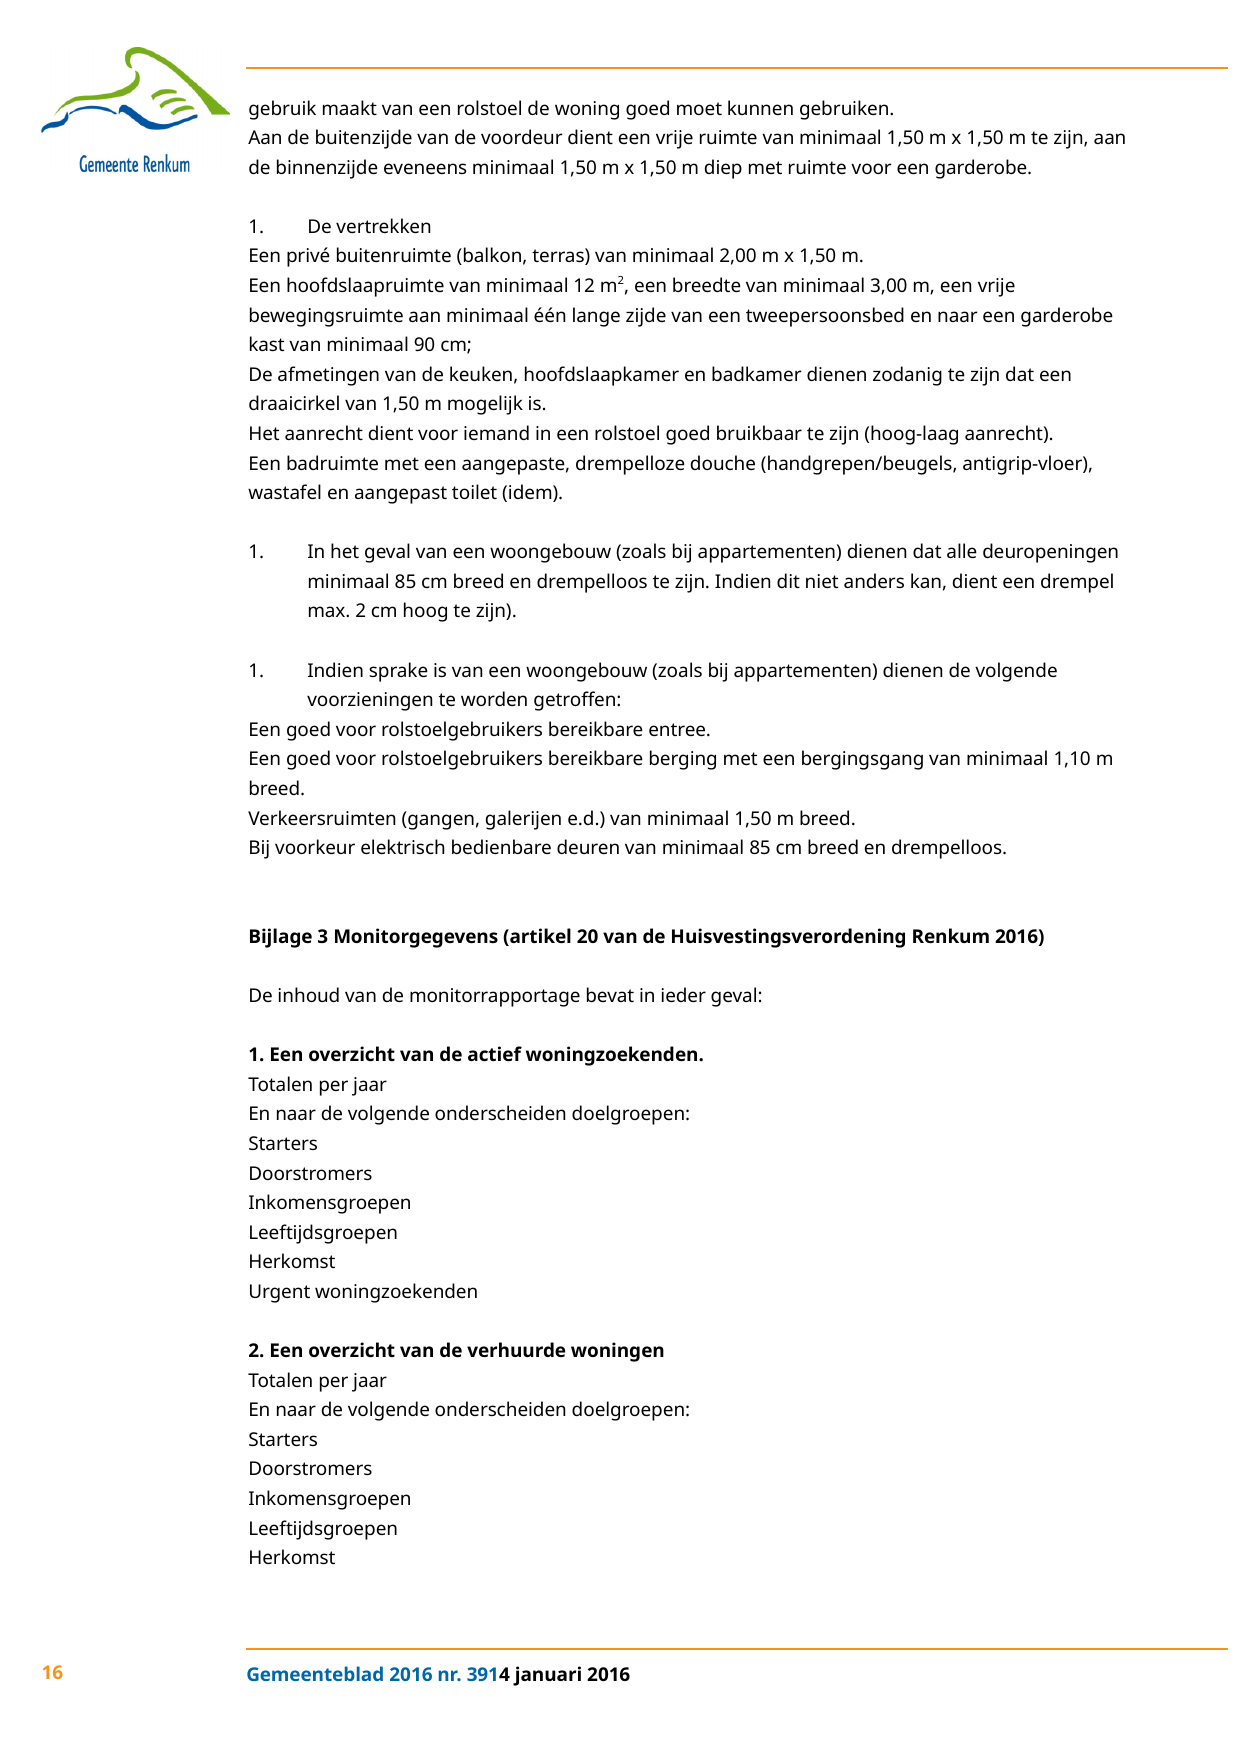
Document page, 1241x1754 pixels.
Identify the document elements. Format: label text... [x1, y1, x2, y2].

text Verkeersruimten (gangen, galerijen e.d.) van minimaal 1,50 m breed. [248, 805, 1152, 831]
text Het aanrecht dient voor iemand in een rolstoel goed bruikbaar te zijn (hoog-laag aanrecht). [248, 420, 1152, 446]
text Een hoofdslaapruimte van minimaal 12 m2, een breedte van minimaal 3,00 m, een vrije bewegingsruimte aan minimaal één lange zijde van een tweepersoonsbed en naar een garderobe kast van minimaal 90 cm; [248, 272, 1152, 357]
text Een privé buitenruimte (balkon, terras) van minimaal 2,00 m x 1,50 m. [248, 243, 1152, 268]
list In het geval van een woongebouw (zoals bij appartementen) dienen dat alle deuropeningen minimaal 85 cm breed en drempelloos te zijn. Indien dit niet anders kan, dient een drempel max. 2 cm hoog te zijn). [248, 538, 1152, 623]
text Starters [248, 1130, 1152, 1156]
text Bijlage 3 Monitorgegevens (artikel 20 van de Huisvestingsverordening Renkum 2016) [248, 923, 1152, 949]
list Indien sprake is van een woongebouw (zoals bij appartementen) dienen de volgende voorzieningen te worden getroffen: [248, 657, 1152, 712]
text Starters [248, 1426, 1152, 1452]
text Aan de buitenzijde van de voordeur dient een vrije ruimte van minimaal 1,50 m x 1,50 m te zijn, aan de binnenzijde eveneens minimaal 1,50 m x 1,50 m diep met ruimte voor een garderobe. [248, 124, 1152, 180]
text Herkomst [248, 1248, 1152, 1274]
text Een goed voor rolstoelgebruikers bereikbare entree. [248, 716, 1152, 742]
text Een badruimte met een aangepaste, drempelloze douche (handgrepen/beugels, antigrip-vloer), wastafel en aangepast toilet (idem). [248, 450, 1152, 505]
text Leeftijdsgroepen [248, 1219, 1152, 1245]
text Een goed voor rolstoelgebruikers bereikbare berging met een bergingsgang van minimaal 1,10 m breed. [248, 746, 1152, 801]
text En naar de volgende onderscheiden doelgroepen: [248, 1101, 1152, 1126]
text De afmetingen van de keuken, hoofdslaapkamer en badkamer dienen zodanig te zijn dat een draaicirkel van 1,50 m mogelijk is. [248, 361, 1152, 416]
text Bij voorkeur elektrisch bedienbare deuren van minimaal 85 cm breed en drempelloos. [248, 834, 1152, 860]
text Herkomst [248, 1544, 1152, 1570]
text De inhoud van de monitorrapportage bevat in ieder geval: [248, 982, 1152, 1008]
text Doorstromers [248, 1160, 1152, 1186]
text Leeftijdsgroepen [248, 1515, 1152, 1541]
text gebruik maakt van een rolstoel de woning goed moet kunnen gebruiken. [248, 95, 1152, 121]
text Urgent woningzoekenden [248, 1278, 1152, 1304]
text Inkomensgroepen [248, 1485, 1152, 1511]
text Inkomensgroepen [248, 1189, 1152, 1215]
text Doorstromers [248, 1456, 1152, 1481]
text 2. Een overzicht van de verhuurde woningen [248, 1337, 1152, 1363]
picture [41, 47, 231, 172]
text Totalen per jaar [248, 1071, 1152, 1097]
text 1. Een overzicht van de actief woningzoekenden. [248, 1041, 1152, 1067]
text En naar de volgende onderscheiden doelgroepen: [248, 1396, 1152, 1422]
list De vertrekken [248, 213, 1152, 239]
text Totalen per jaar [248, 1367, 1152, 1393]
